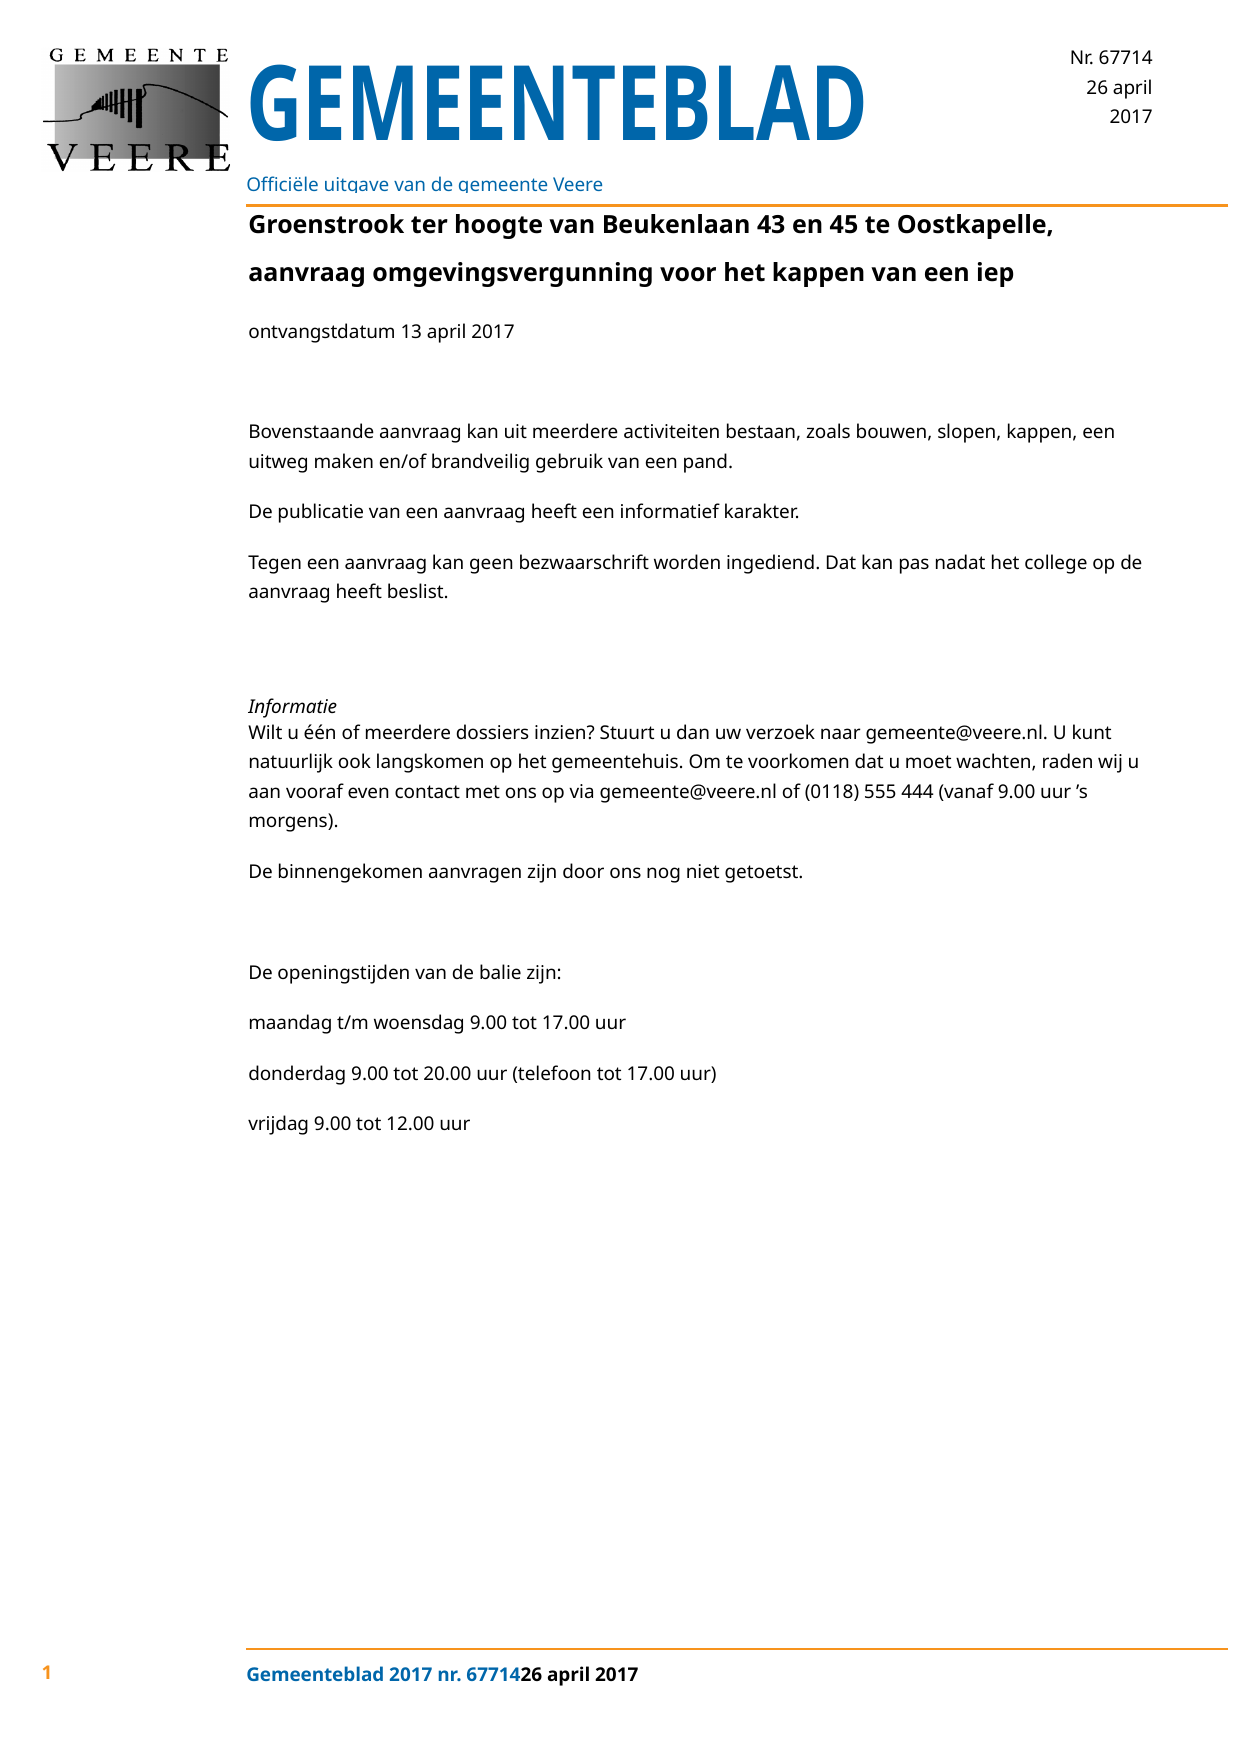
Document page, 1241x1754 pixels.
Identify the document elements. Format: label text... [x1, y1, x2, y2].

text maandag t/m woensdag 9.00 tot 17.00 uur [248, 1009, 1152, 1035]
text De publicatie van een aanvraag heeft een informatief karakter. [248, 499, 1152, 524]
text Tegen een aanvraag kan geen bezwaarschrift worden ingediend. Dat kan pas nadat het college op de aanvraag heeft beslist. [248, 549, 1152, 604]
text De binnengekomen aanvragen zijn door ons nog niet getoetst. [248, 858, 1152, 884]
text Bovenstaande aanvraag kan uit meerdere activiteiten bestaan, zoals bouwen, slopen, kappen, een uitweg maken en/of brandveilig gebruik van een pand. [248, 419, 1152, 474]
text Groenstrook ter hoogte van Beukenlaan 43 en 45 te Oostkapelle, aanvraag omgevingsvergunning voor het kappen van een iep [248, 207, 1152, 288]
text De openingstijden van de balie zijn: [248, 959, 1152, 984]
picture [41, 47, 231, 172]
text donderdag 9.00 tot 20.00 uur (telefoon tot 17.00 uur) [248, 1060, 1152, 1085]
text ontvangstdatum 13 april 2017 [248, 318, 1152, 344]
text Informatie [248, 693, 1152, 719]
text Wilt u één of meerdere dossiers inzien? Stuurt u dan uw verzoek naar gemeente@veere.nl. U kunt natuurlijk ook langskomen op het gemeentehuis. Om te voorkomen dat u moet wachten, raden wij u aan vooraf even contact met ons op via gemeente@veere.nl of (0118) 555 444 (vanaf 9.00 uur ’s morgens). [248, 719, 1152, 833]
text vrijdag 9.00 tot 12.00 uur [248, 1110, 1152, 1136]
